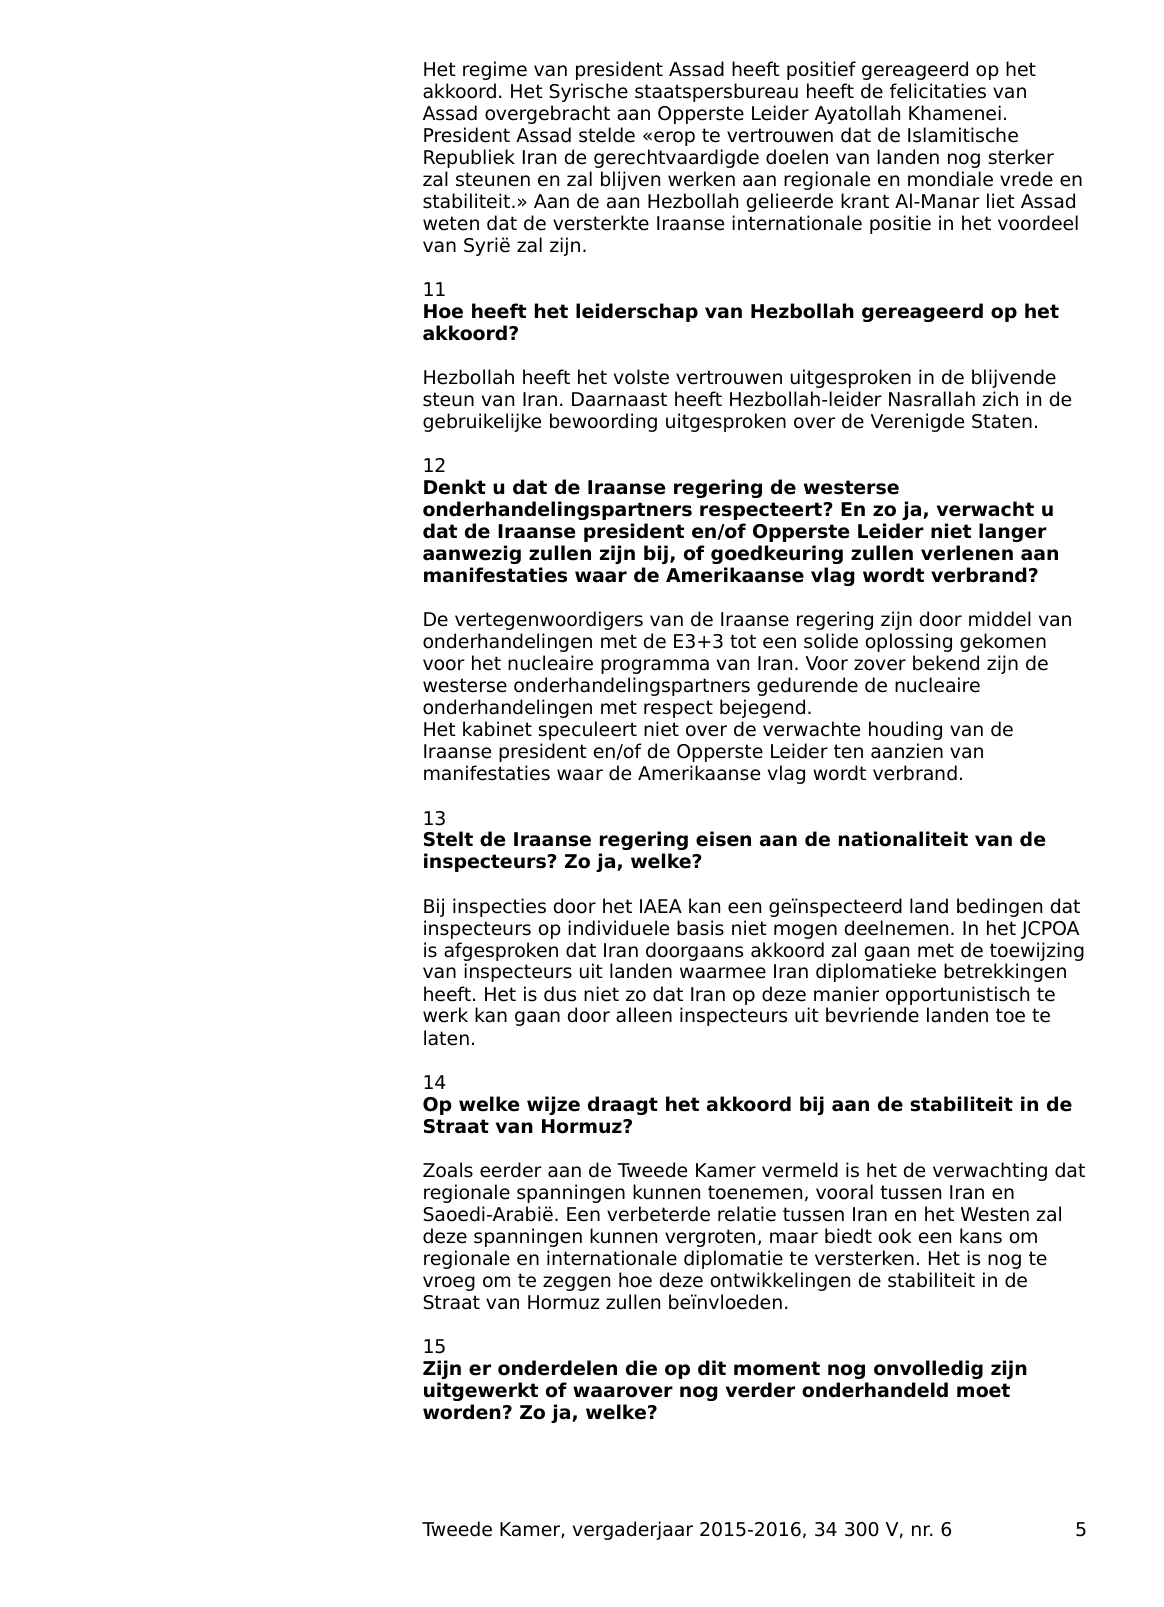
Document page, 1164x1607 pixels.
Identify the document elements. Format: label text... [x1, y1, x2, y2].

text Hoe heeft het leiderschap van Hezbollah gereageerd op het akkoord? [422, 301, 1087, 345]
text Hezbollah heeft het volste vertrouwen uitgesproken in de blijvende steun van Iran. Daarnaast heeft Hezbollah-leider Nasrallah zich in de gebruikelijke bewoording uitgesproken over de Verenigde Staten. [422, 367, 1087, 433]
text Zoals eerder aan de Tweede Kamer vermeld is het de verwachting dat regionale spanningen kunnen toenemen, vooral tussen Iran en Saoedi-Arabië. Een verbeterde relatie tussen Iran en het Westen zal deze spanningen kunnen vergroten, maar biedt ook een kans om regionale en internationale diplomatie te versterken. Het is nog te vroeg om te zeggen hoe deze ontwikkelingen de stabiliteit in de Straat van Hormuz zullen beïnvloeden. [422, 1160, 1087, 1313]
text Denkt u dat de Iraanse regering de westerse onderhandelingspartners respecteert? En zo ja, verwacht u dat de Iraanse president en/of Opperste Leider niet langer aanwezig zullen zijn bij, of goedkeuring zullen verlenen aan manifestaties waar de Amerikaanse vlag wordt verbrand? [422, 477, 1087, 587]
text Het regime van president Assad heeft positief gereageerd op het akkoord. Het Syrische staatspersbureau heeft de felicitaties van Assad overgebracht aan Opperste Leider Ayatollah Khamenei. President Assad stelde «erop te vertrouwen dat de Islamitische Republiek Iran de gerechtvaardigde doelen van landen nog sterker zal steunen en zal blijven werken aan regionale en mondiale vrede en stabiliteit.» Aan de aan Hezbollah gelieerde krant Al-Manar liet Assad weten dat de versterkte Iraanse internationale positie in het voordeel van Syrië zal zijn. [422, 59, 1087, 257]
text 11 [422, 279, 1087, 301]
text Het kabinet speculeert niet over de verwachte houding van de Iraanse president en/of de Opperste Leider ten aanzien van manifestaties waar de Amerikaanse vlag wordt verbrand. [422, 719, 1087, 785]
text 13 [422, 807, 1087, 829]
text Bij inspecties door het IAEA kan een geïnspecteerd land bedingen dat inspecteurs op individuele basis niet mogen deelnemen. In het JCPOA is afgesproken dat Iran doorgaans akkoord zal gaan met de toewijzing van inspecteurs uit landen waarmee Iran diplomatieke betrekkingen heeft. Het is dus niet zo dat Iran op deze manier opportunistisch te werk kan gaan door alleen inspecteurs uit bevriende landen toe te laten. [422, 896, 1087, 1049]
text 15 [422, 1336, 1087, 1358]
text Zijn er onderdelen die op dit moment nog onvolledig zijn uitgewerkt of waarover nog verder onderhandeld moet worden? Zo ja, welke? [422, 1358, 1087, 1424]
text Op welke wijze draagt het akkoord bij aan de stabiliteit in de Straat van Hormuz? [422, 1093, 1087, 1137]
text Stelt de Iraanse regering eisen aan de nationaliteit van de inspecteurs? Zo ja, welke? [422, 829, 1087, 873]
text 12 [422, 455, 1087, 477]
text 14 [422, 1072, 1087, 1093]
text De vertegenwoordigers van de Iraanse regering zijn door middel van onderhandelingen met de E3+3 tot een solide oplossing gekomen voor het nucleaire programma van Iran. Voor zover bekend zijn de westerse onderhandelingspartners gedurende de nucleaire onderhandelingen met respect bejegend. [422, 609, 1087, 719]
